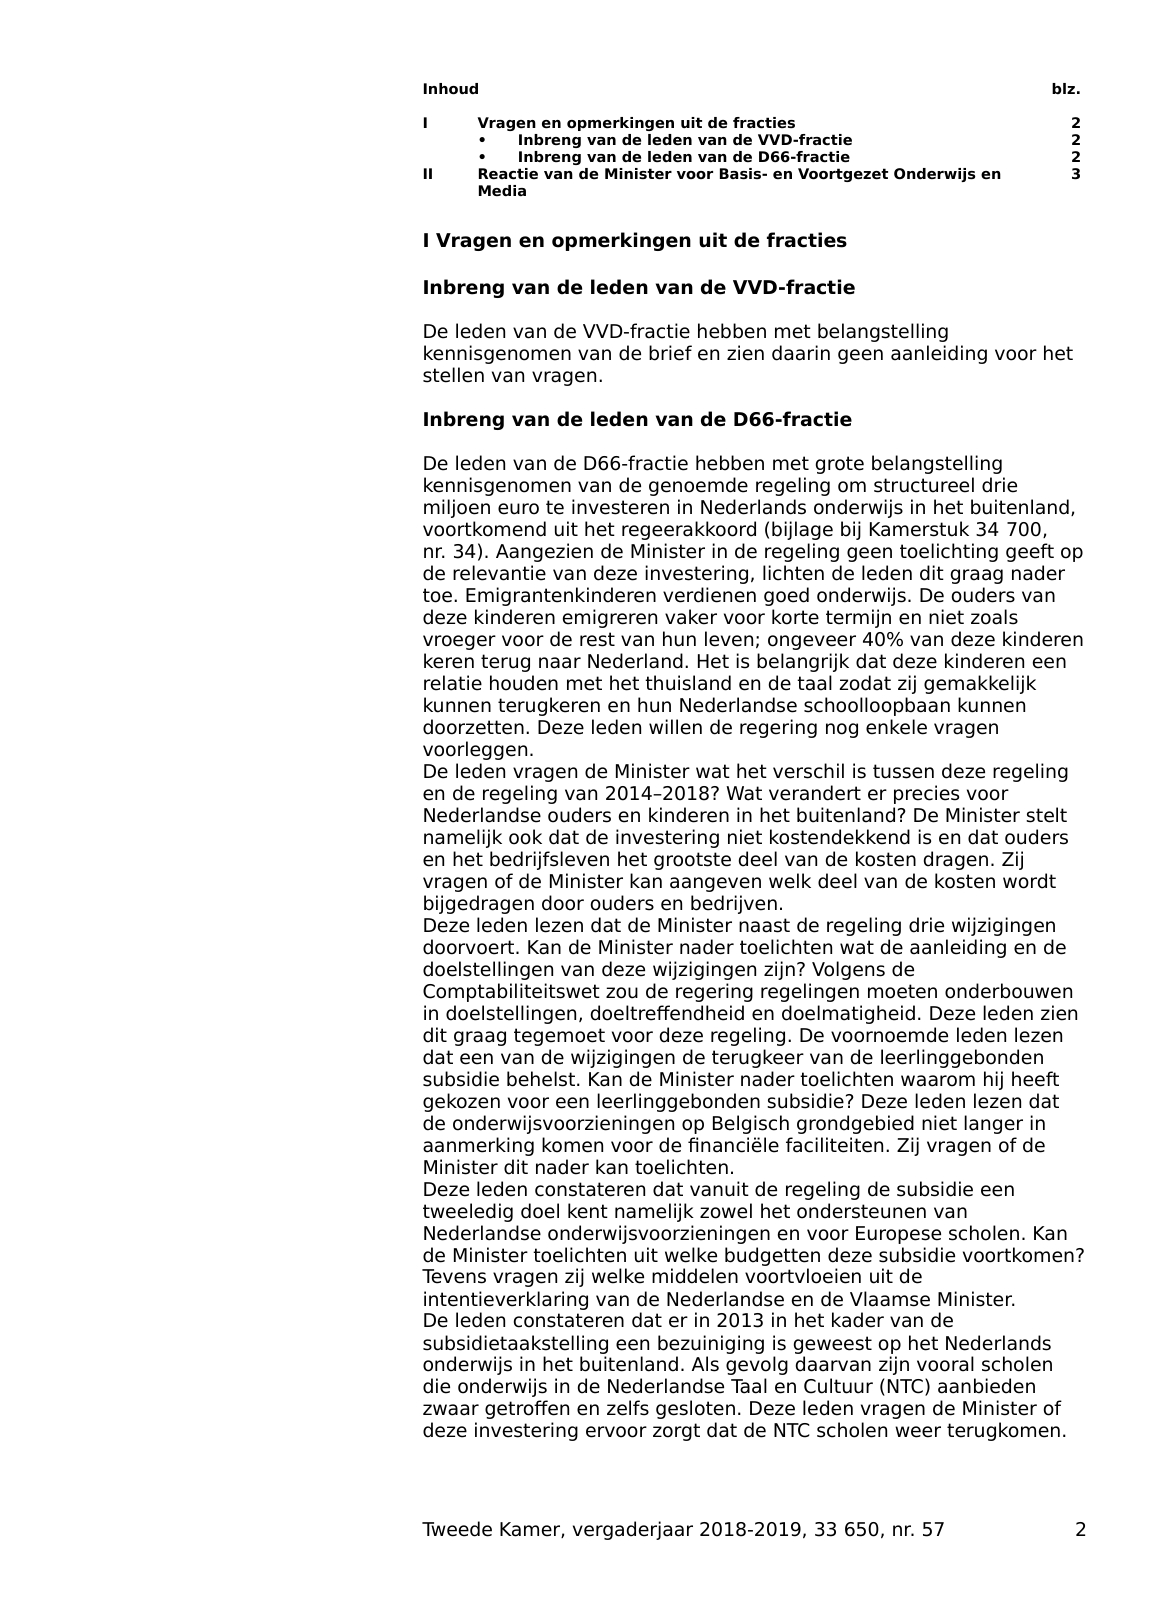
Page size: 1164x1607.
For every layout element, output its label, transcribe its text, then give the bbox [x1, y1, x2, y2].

table_cell [422, 98, 1087, 115]
subtitle Inbreng van de leden van de VVD-fractie [422, 277, 1087, 299]
text De leden van de VVD-fractie hebben met belangstelling kennisgenomen van de brief en zien daarin geen aanleiding voor het stellen van vragen. [422, 321, 1087, 387]
table_cell Vragen en opmerkingen uit de fracties [471, 115, 1023, 132]
table_cell Inbreng van de leden van de D66-fractie [512, 149, 1023, 166]
text Deze leden lezen dat de Minister naast de regeling drie wijzigingen doorvoert. Kan de Minister nader toelichten wat de aanleiding en de doelstellingen van deze wijzigingen zijn? Volgens de Comptabiliteitswet zou de regering regelingen moeten onderbouwen in doelstellingen, doeltreffendheid en doelmatigheid. Deze leden zien dit graag tegemoet voor deze regeling. De voornoemde leden lezen dat een van de wijzigingen de terugkeer van de leerlinggebonden subsidie behelst. Kan de Minister nader toelichten waarom hij heeft gekozen voor een leerlinggebonden subsidie? Deze leden lezen dat de onderwijsvoorzieningen op Belgisch grondgebied niet langer in aanmerking komen voor de financiële faciliteiten. Zij vragen of de Minister dit nader kan toelichten. [422, 915, 1087, 1178]
table_header Inhoud [422, 81, 1023, 98]
table_cell II [422, 166, 471, 200]
table_cell Inbreng van de leden van de VVD-fractie [512, 132, 1023, 149]
table_cell 3 [1023, 166, 1087, 200]
table_header blz. [1023, 81, 1087, 98]
text De leden constateren dat er in 2013 in het kader van de subsidietaakstelling een bezuiniging is geweest op het Nederlands onderwijs in het buitenland. Als gevolg daarvan zijn vooral scholen die onderwijs in de Nederlandse Taal en Cultuur (NTC) aanbieden zwaar getroffen en zelfs gesloten. Deze leden vragen de Minister of deze investering ervoor zorgt dat de NTC scholen weer terugkomen. [422, 1310, 1087, 1442]
table_cell 2 [1023, 115, 1087, 132]
table_cell 2 [1023, 132, 1087, 149]
subtitle Inbreng van de leden van de D66-fractie [422, 409, 1087, 431]
table_cell [422, 149, 471, 166]
subtitle I Vragen en opmerkingen uit de fracties [422, 230, 1087, 252]
text De leden vragen de Minister wat het verschil is tussen deze regeling en de regeling van 2014–2018? Wat verandert er precies voor Nederlandse ouders en kinderen in het buitenland? De Minister stelt namelijk ook dat de investering niet kostendekkend is en dat ouders en het bedrijfsleven het grootste deel van de kosten dragen. Zij vragen of de Minister kan aangeven welk deel van de kosten wordt bijgedragen door ouders en bedrijven. [422, 761, 1087, 915]
table_cell • [471, 149, 512, 166]
table_cell [422, 132, 471, 149]
table_cell Reactie van de Minister voor Basis- en Voortgezet Onderwijs en Media [471, 166, 1023, 200]
table_cell • [471, 132, 512, 149]
text De leden van de D66-fractie hebben met grote belangstelling kennisgenomen van de genoemde regeling om structureel drie miljoen euro te investeren in Nederlands onderwijs in het buitenland, voortkomend uit het regeerakkoord (bijlage bij Kamerstuk 34 700, nr. 34). Aangezien de Minister in de regeling geen toelichting geeft op de relevantie van deze investering, lichten de leden dit graag nader toe. Emigrantenkinderen verdienen goed onderwijs. De ouders van deze kinderen emigreren vaker voor korte termijn en niet zoals vroeger voor de rest van hun leven; ongeveer 40% van deze kinderen keren terug naar Nederland. Het is belangrijk dat deze kinderen een relatie houden met het thuisland en de taal zodat zij gemakkelijk kunnen terugkeren en hun Nederlandse schoolloopbaan kunnen doorzetten. Deze leden willen de regering nog enkele vragen voorleggen. [422, 453, 1087, 761]
table_cell 2 [1023, 149, 1087, 166]
text Deze leden constateren dat vanuit de regeling de subsidie een tweeledig doel kent namelijk zowel het ondersteunen van Nederlandse onderwijsvoorzieningen en voor Europese scholen. Kan de Minister toelichten uit welke budgetten deze subsidie voortkomen? Tevens vragen zij welke middelen voortvloeien uit de intentieverklaring van de Nederlandse en de Vlaamse Minister. [422, 1178, 1087, 1310]
table_cell I [422, 115, 471, 132]
